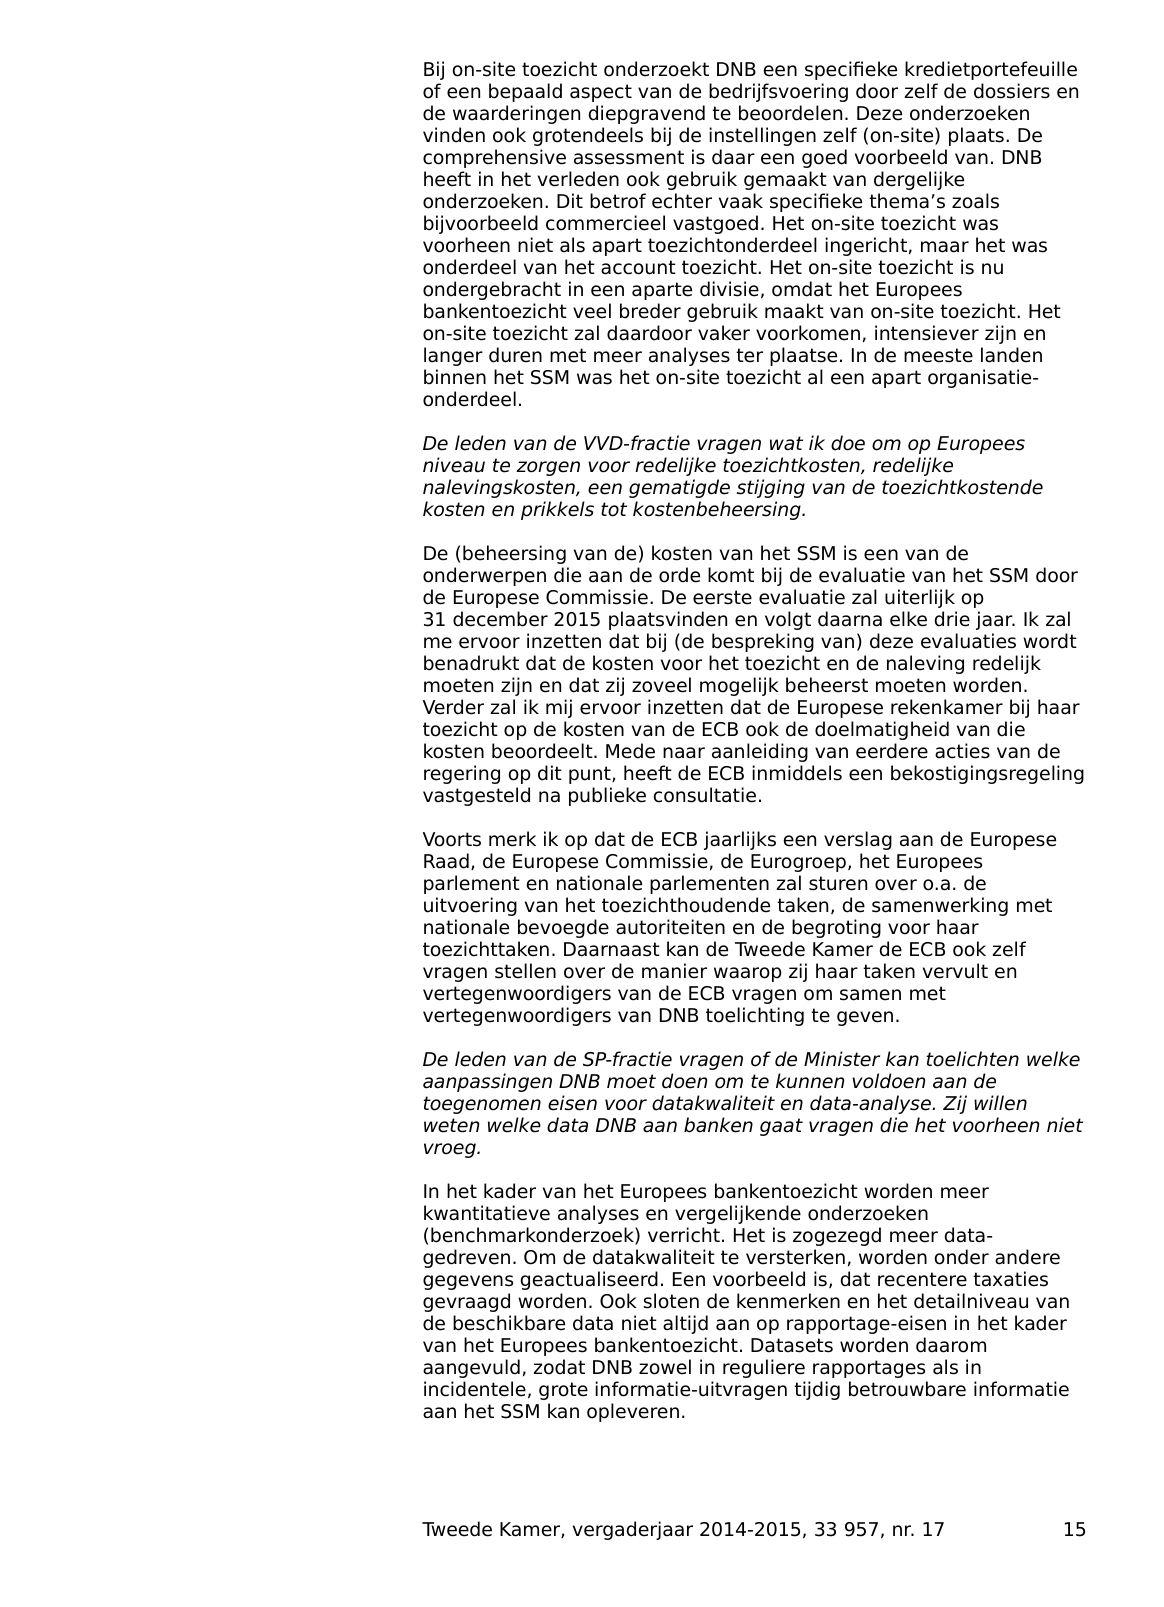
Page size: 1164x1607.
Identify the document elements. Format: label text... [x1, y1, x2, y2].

text De leden van de SP-fractie vragen of de Minister kan toelichten welke aanpassingen DNB moet doen om te kunnen voldoen aan de toegenomen eisen voor datakwaliteit en data-analyse. Zij willen weten welke data DNB aan banken gaat vragen die het voorheen niet vroeg. [422, 1049, 1087, 1159]
text In het kader van het Europees bankentoezicht worden meer kwantitatieve analyses en vergelijkende onderzoeken (benchmarkonderzoek) verricht. Het is zogezegd meer data-gedreven. Om de datakwaliteit te versterken, worden onder andere gegevens geactualiseerd. Een voorbeeld is, dat recentere taxaties gevraagd worden. Ook sloten de kenmerken en het detailniveau van de beschikbare data niet altijd aan op rapportage-eisen in het kader van het Europees bankentoezicht. Datasets worden daarom aangevuld, zodat DNB zowel in reguliere rapportages als in incidentele, grote informatie-uitvragen tijdig betrouwbare informatie aan het SSM kan opleveren. [422, 1181, 1087, 1423]
text Voorts merk ik op dat de ECB jaarlijks een verslag aan de Europese Raad, de Europese Commissie, de Eurogroep, het Europees parlement en nationale parlementen zal sturen over o.a. de uitvoering van het toezichthoudende taken, de samenwerking met nationale bevoegde autoriteiten en de begroting voor haar toezichttaken. Daarnaast kan de Tweede Kamer de ECB ook zelf vragen stellen over de manier waarop zij haar taken vervult en vertegenwoordigers van de ECB vragen om samen met vertegenwoordigers van DNB toelichting te geven. [422, 829, 1087, 1027]
text De leden van de VVD-fractie vragen wat ik doe om op Europees niveau te zorgen voor redelijke toezichtkosten, redelijke nalevingskosten, een gematigde stijging van de toezichtkostende kosten en prikkels tot kostenbeheersing. [422, 433, 1087, 521]
text Bij on-site toezicht onderzoekt DNB een specifieke kredietportefeuille of een bepaald aspect van de bedrijfsvoering door zelf de dossiers en de waarderingen diepgravend te beoordelen. Deze onderzoeken vinden ook grotendeels bij de instellingen zelf (on-site) plaats. De comprehensive assessment is daar een goed voorbeeld van. DNB heeft in het verleden ook gebruik gemaakt van dergelijke onderzoeken. Dit betrof echter vaak specifieke thema’s zoals bijvoorbeeld commercieel vastgoed. Het on-site toezicht was voorheen niet als apart toezichtonderdeel ingericht, maar het was onderdeel van het account toezicht. Het on-site toezicht is nu ondergebracht in een aparte divisie, omdat het Europees bankentoezicht veel breder gebruik maakt van on-site toezicht. Het on-site toezicht zal daardoor vaker voorkomen, intensiever zijn en langer duren met meer analyses ter plaatse. In de meeste landen binnen het SSM was het on-site toezicht al een apart organisatie-onderdeel. [422, 59, 1087, 411]
text De (beheersing van de) kosten van het SSM is een van de onderwerpen die aan de orde komt bij de evaluatie van het SSM door de Europese Commissie. De eerste evaluatie zal uiterlijk op 31 december 2015 plaatsvinden en volgt daarna elke drie jaar. Ik zal me ervoor inzetten dat bij (de bespreking van) deze evaluaties wordt benadrukt dat de kosten voor het toezicht en de naleving redelijk moeten zijn en dat zij zoveel mogelijk beheerst moeten worden. Verder zal ik mij ervoor inzetten dat de Europese rekenkamer bij haar toezicht op de kosten van de ECB ook de doelmatigheid van die kosten beoordeelt. Mede naar aanleiding van eerdere acties van de regering op dit punt, heeft de ECB inmiddels een bekostigingsregeling vastgesteld na publieke consultatie. [422, 543, 1087, 807]
